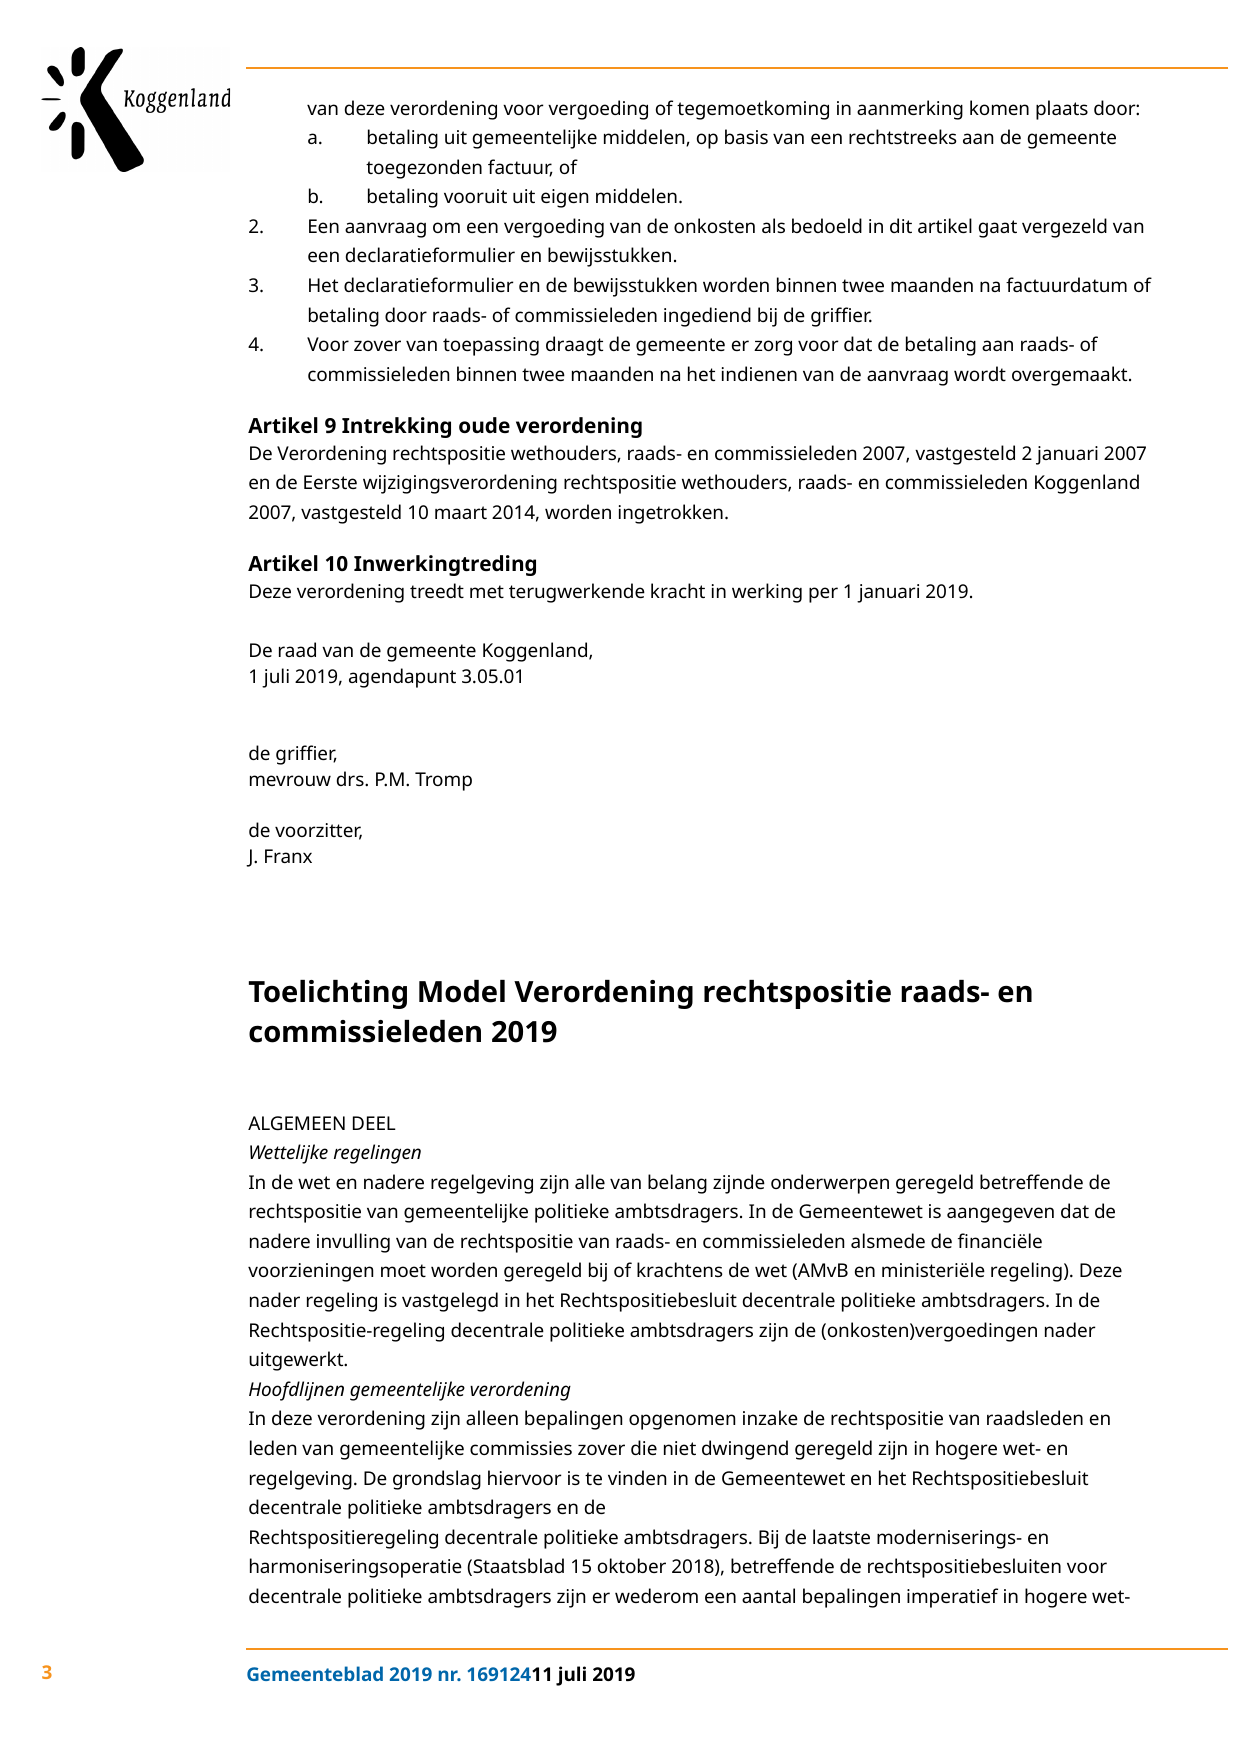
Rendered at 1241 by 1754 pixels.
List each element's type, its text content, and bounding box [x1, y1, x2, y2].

text Wettelijke regelingen [248, 1139, 1152, 1165]
text Artikel 9 Intrekking oude verordening [248, 411, 1152, 440]
text Rechtspositieregeling decentrale politieke ambtsdragers. Bij de laatste moderniserings- en harmoniseringsoperatie (Staatsblad 15 oktober 2018), betreffende de rechtspositiebesluiten voor decentrale politieke ambtsdragers zijn er wederom een aantal bepalingen imperatief in hogere wet- [248, 1524, 1152, 1609]
list van deze verordening voor vergoeding of tegemoetkoming in aanmerking komen plaats door: [248, 95, 1152, 121]
text J. Franx [248, 843, 1152, 869]
text mevrouw drs. P.M. Tromp [248, 766, 1152, 791]
text De raad van de gemeente Koggenland, [248, 637, 1152, 663]
text De Verordening rechtspositie wethouders, raads- en commissieleden 2007, vastgesteld 2 januari 2007 en de Eerste wijzigingsverordening rechtspositie wethouders, raads- en commissieleden Koggenland 2007, vastgesteld 10 maart 2014, worden ingetrokken. [248, 440, 1152, 525]
list Het declaratieformulier en de bewijsstukken worden binnen twee maanden na factuurdatum of betaling door raads- of commissieleden ingediend bij de griffier. [248, 272, 1152, 328]
text In deze verordening zijn alleen bepalingen opgenomen inzake de rechtspositie van raadsleden en leden van gemeentelijke commissies zover die niet dwingend geregeld zijn in hogere wet- en regelgeving. De grondslag hiervoor is te vinden in de Gemeentewet en het Rechtspositiebesluit decentrale politieke ambtsdragers en de [248, 1406, 1152, 1520]
text Artikel 10 Inwerkingtreding [248, 549, 1152, 578]
list Een aanvraag om een vergoeding van de onkosten als bedoeld in dit artikel gaat vergezeld van een declaratieformulier en bewijsstukken. [248, 213, 1152, 268]
text ALGEMEEN DEEL [248, 1110, 1152, 1135]
text de voorzitter, [248, 817, 1152, 843]
list betaling uit gemeentelijke middelen, op basis van een rechtstreeks aan de gemeente toegezonden factuur, of [307, 124, 1152, 180]
text In de wet en nadere regelgeving zijn alle van belang zijnde onderwerpen geregeld betreffende de rechtspositie van gemeentelijke politieke ambtsdragers. In de Gemeentewet is aangegeven dat de nadere invulling van de rechtspositie van raads- en commissieleden alsmede de financiële voorzieningen moet worden geregeld bij of krachtens de wet (AMvB en ministeriële regeling). Deze nader regeling is vastgelegd in het Rechtspositiebesluit decentrale politieke ambtsdragers. In de Rechtspositie-regeling decentrale politieke ambtsdragers zijn de (onkosten)vergoedingen nader uitgewerkt. [248, 1169, 1152, 1372]
text Toelichting Model Verordening rechtspositie raads- en commissieleden 2019 [248, 972, 1152, 1051]
text Hoofdlijnen gemeentelijke verordening [248, 1376, 1152, 1402]
text de griffier, [248, 740, 1152, 766]
text 1 juli 2019, agendapunt 3.05.01 [248, 663, 1152, 688]
list betaling vooruit uit eigen middelen. [307, 183, 1152, 209]
picture [41, 47, 231, 172]
list Voor zover van toepassing draagt de gemeente er zorg voor dat de betaling aan raads- of commissieleden binnen twee maanden na het indienen van de aanvraag wordt overgemaakt. [248, 331, 1152, 387]
text Deze verordening treedt met terugwerkende kracht in werking per 1 januari 2019. [248, 578, 1152, 604]
